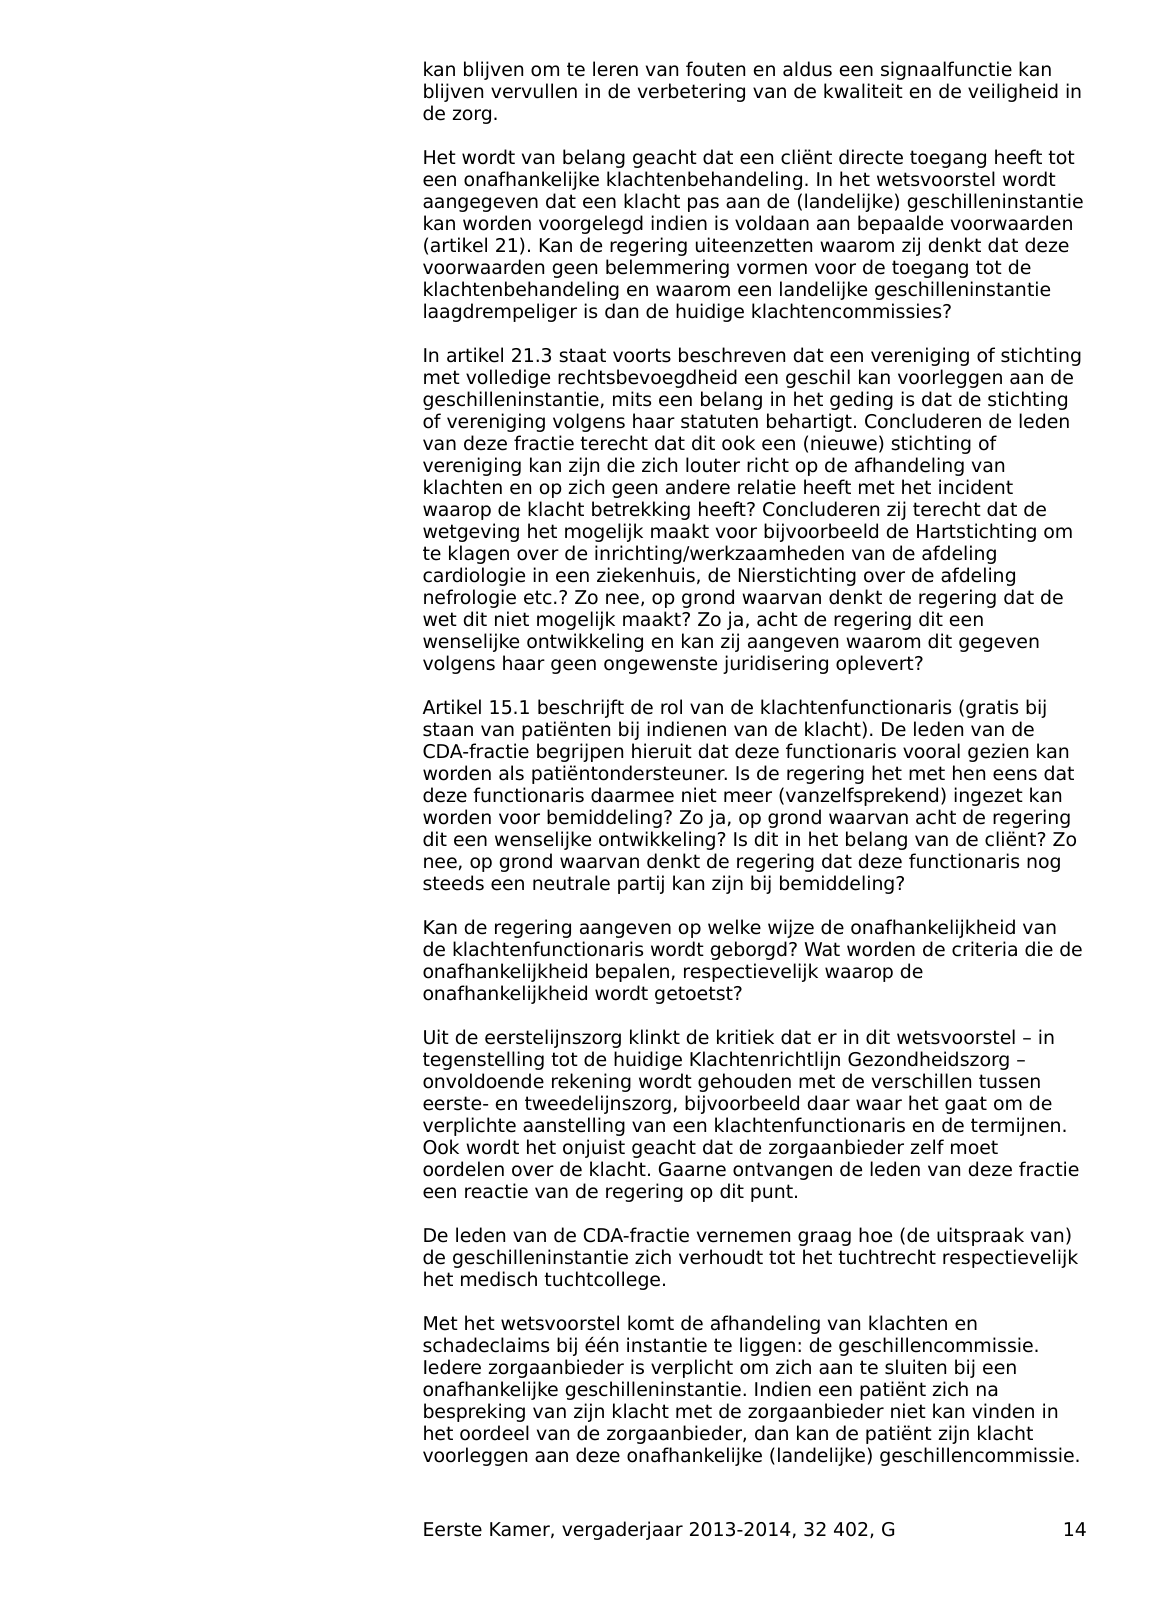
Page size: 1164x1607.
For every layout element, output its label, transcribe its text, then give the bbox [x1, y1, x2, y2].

text Kan de regering aangeven op welke wijze de onafhankelijkheid van de klachtenfunctionaris wordt geborgd? Wat worden de criteria die de onafhankelijkheid bepalen, respectievelijk waarop de onafhankelijkheid wordt getoetst? [422, 917, 1087, 1005]
text Het wordt van belang geacht dat een cliënt directe toegang heeft tot een onafhankelijke klachtenbehandeling. In het wetsvoorstel wordt aangegeven dat een klacht pas aan de (landelijke) geschilleninstantie kan worden voorgelegd indien is voldaan aan bepaalde voorwaarden (artikel 21). Kan de regering uiteenzetten waarom zij denkt dat deze voorwaarden geen belemmering vormen voor de toegang tot de klachtenbehandeling en waarom een landelijke geschilleninstantie laagdrempeliger is dan de huidige klachtencommissies? [422, 147, 1087, 323]
text In artikel 21.3 staat voorts beschreven dat een vereniging of stichting met volledige rechtsbevoegdheid een geschil kan voorleggen aan de geschilleninstantie, mits een belang in het geding is dat de stichting of vereniging volgens haar statuten behartigt. Concluderen de leden van deze fractie terecht dat dit ook een (nieuwe) stichting of vereniging kan zijn die zich louter richt op de afhandeling van klachten en op zich geen andere relatie heeft met het incident waarop de klacht betrekking heeft? Concluderen zij terecht dat de wetgeving het mogelijk maakt voor bijvoorbeeld de Hartstichting om te klagen over de inrichting/werkzaamheden van de afdeling cardiologie in een ziekenhuis, de Nierstichting over de afdeling nefrologie etc.? Zo nee, op grond waarvan denkt de regering dat de wet dit niet mogelijk maakt? Zo ja, acht de regering dit een wenselijke ontwikkeling en kan zij aangeven waarom dit gegeven volgens haar geen ongewenste juridisering oplevert? [422, 345, 1087, 675]
text De leden van de CDA-fractie vernemen graag hoe (de uitspraak van) de geschilleninstantie zich verhoudt tot het tuchtrecht respectievelijk het medisch tuchtcollege. [422, 1225, 1087, 1291]
text Met het wetsvoorstel komt de afhandeling van klachten en schadeclaims bij één instantie te liggen: de geschillencommissie. Iedere zorgaanbieder is verplicht om zich aan te sluiten bij een onafhankelijke geschilleninstantie. Indien een patiënt zich na bespreking van zijn klacht met de zorgaanbieder niet kan vinden in het oordeel van de zorgaanbieder, dan kan de patiënt zijn klacht voorleggen aan deze onafhankelijke (landelijke) geschillencommissie. [422, 1313, 1087, 1467]
text Uit de eerstelijnszorg klinkt de kritiek dat er in dit wetsvoorstel – in tegenstelling tot de huidige Klachtenrichtlijn Gezondheidszorg – onvoldoende rekening wordt gehouden met de verschillen tussen eerste- en tweedelijnszorg, bijvoorbeeld daar waar het gaat om de verplichte aanstelling van een klachtenfunctionaris en de termijnen. Ook wordt het onjuist geacht dat de zorgaanbieder zelf moet oordelen over de klacht. Gaarne ontvangen de leden van deze fractie een reactie van de regering op dit punt. [422, 1027, 1087, 1203]
text kan blijven om te leren van fouten en aldus een signaalfunctie kan blijven vervullen in de verbetering van de kwaliteit en de veiligheid in de zorg. [422, 59, 1087, 125]
text Artikel 15.1 beschrijft de rol van de klachtenfunctionaris (gratis bij staan van patiënten bij indienen van de klacht). De leden van de CDA-fractie begrijpen hieruit dat deze functionaris vooral gezien kan worden als patiëntondersteuner. Is de regering het met hen eens dat deze functionaris daarmee niet meer (vanzelfsprekend) ingezet kan worden voor bemiddeling? Zo ja, op grond waarvan acht de regering dit een wenselijke ontwikkeling? Is dit in het belang van de cliënt? Zo nee, op grond waarvan denkt de regering dat deze functionaris nog steeds een neutrale partij kan zijn bij bemiddeling? [422, 697, 1087, 895]
